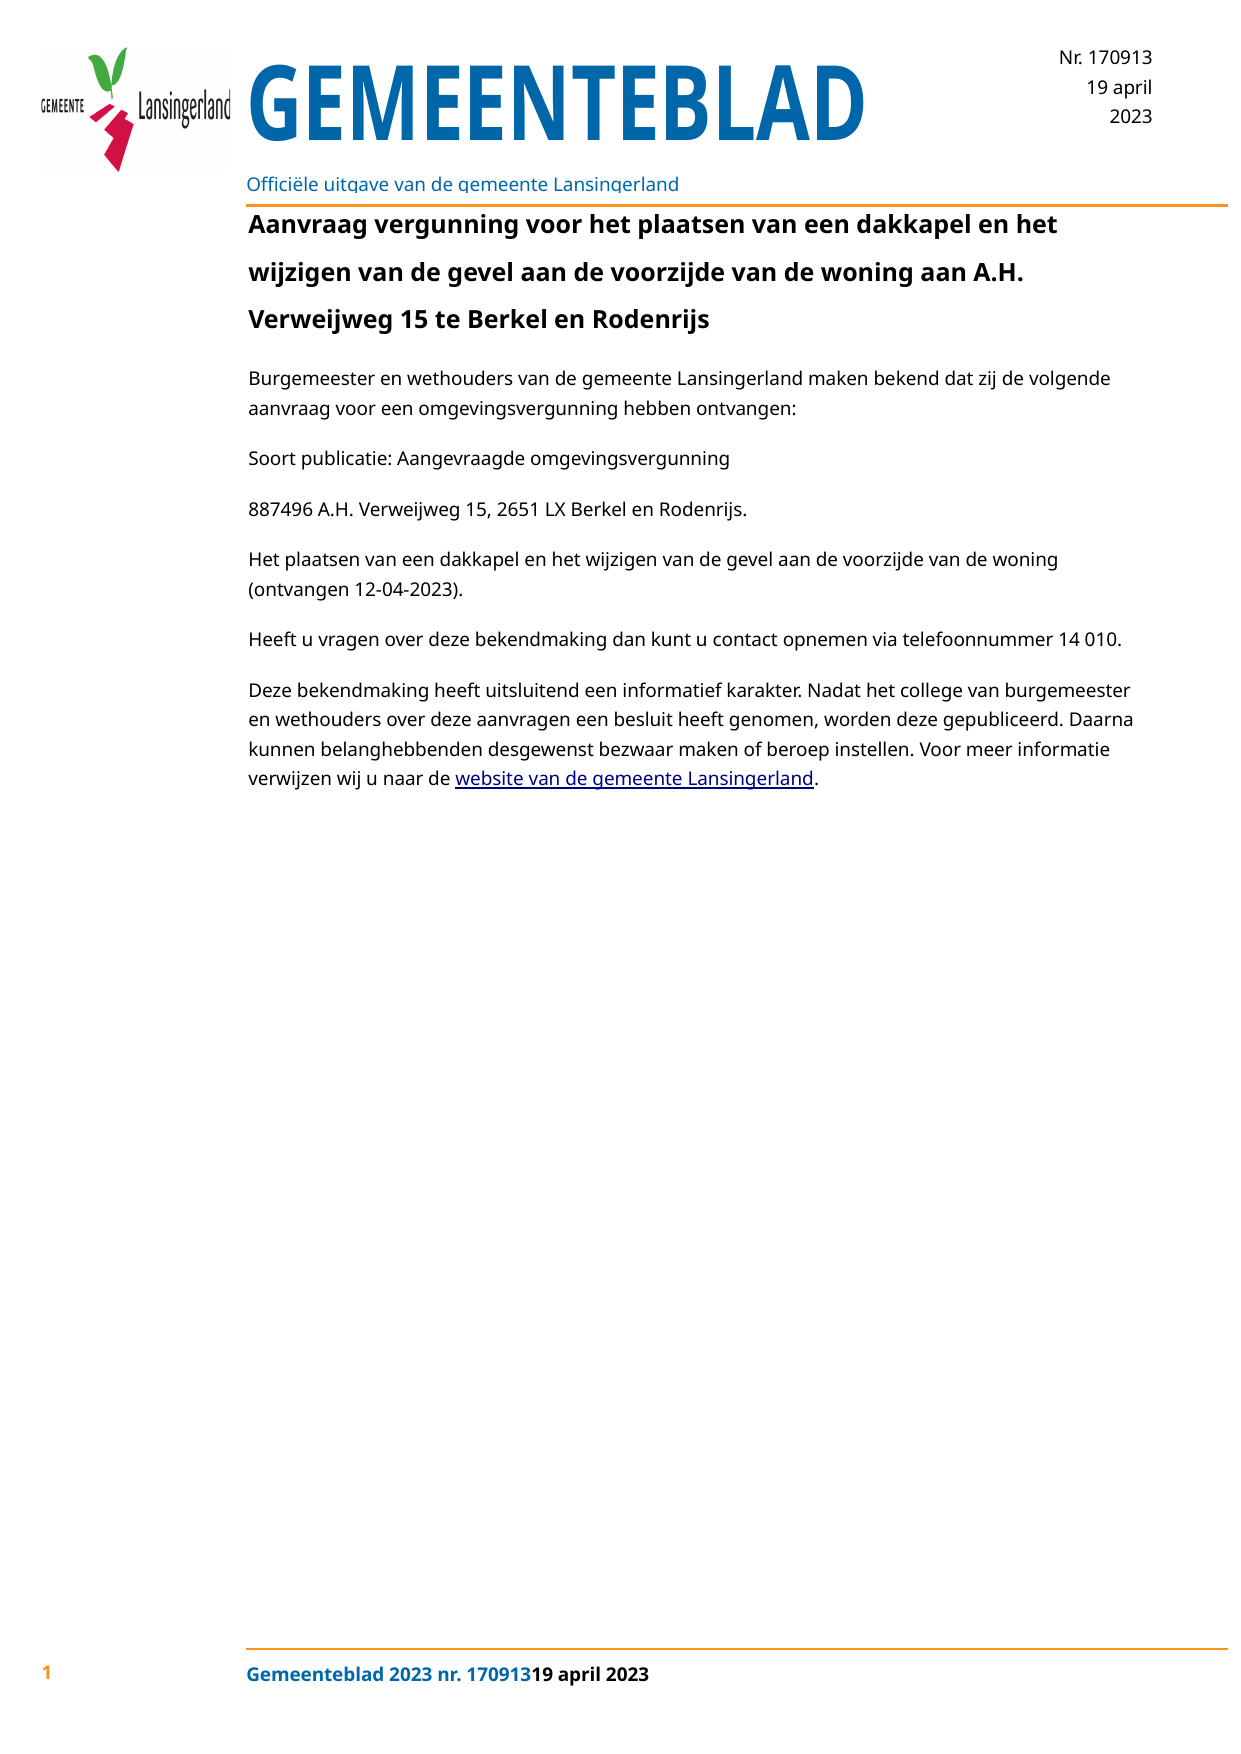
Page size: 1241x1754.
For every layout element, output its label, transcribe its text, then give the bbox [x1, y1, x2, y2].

text 887496 A.H. Verweijweg 15, 2651 LX Berkel en Rodenrijs. [248, 496, 1152, 522]
text Deze bekendmaking heeft uitsluitend een informatief karakter. Nadat het college van burgemeester en wethouders over deze aanvragen een besluit heeft genomen, worden deze gepubliceerd. Daarna kunnen belanghebbenden desgewenst bezwaar maken of beroep instellen. Voor meer informatie verwijzen wij u naar de website van de gemeente Lansingerland. [248, 677, 1152, 791]
text Burgemeester en wethouders van de gemeente Lansingerland maken bekend dat zij de volgende aanvraag voor een omgevingsvergunning hebben ontvangen: [248, 366, 1152, 421]
text Aanvraag vergunning voor het plaatsen van een dakkapel en het wijzigen van de gevel aan de voorzijde van de woning aan A.H. Verweijweg 15 te Berkel en Rodenrijs [248, 207, 1152, 336]
text Heeft u vragen over deze bekendmaking dan kunt u contact opnemen via telefoonnummer 14 010. [248, 626, 1152, 652]
picture [41, 47, 231, 172]
text Soort publicatie: Aangevraagde omgevingsvergunning [248, 446, 1152, 471]
text Het plaatsen van een dakkapel en het wijzigen van de gevel aan de voorzijde van de woning (ontvangen 12-04-2023). [248, 546, 1152, 602]
